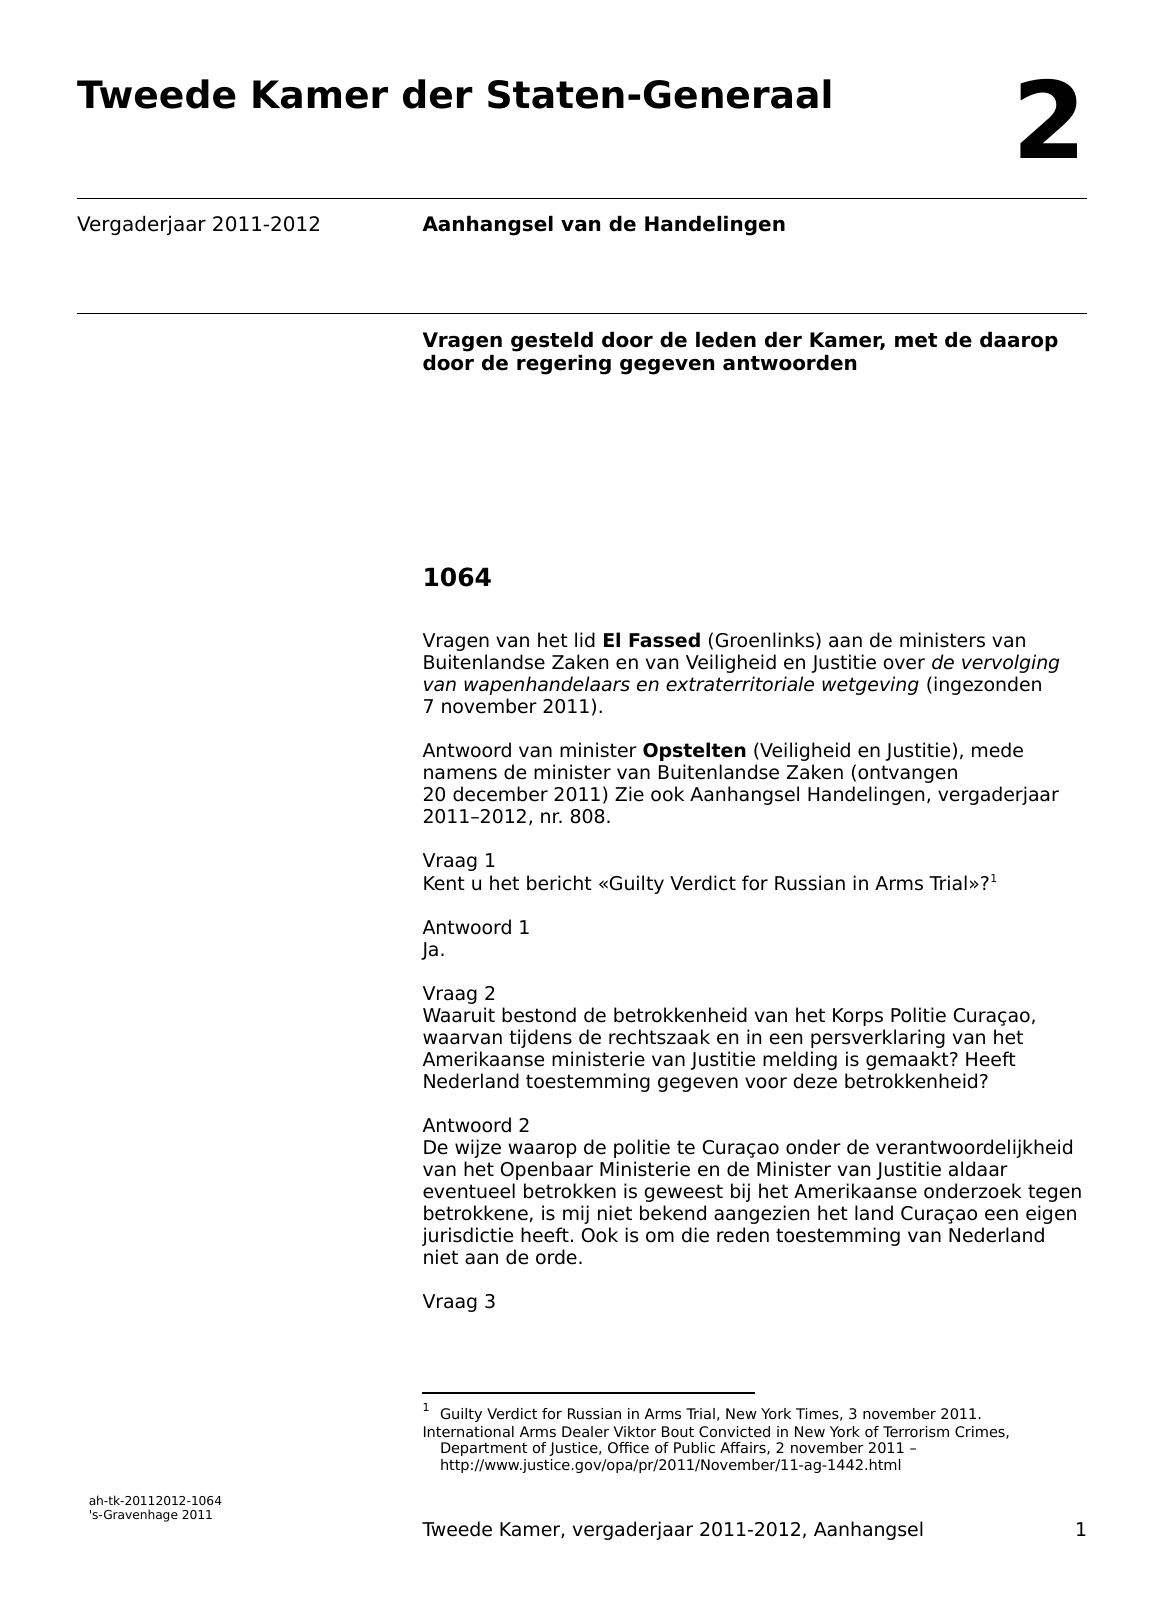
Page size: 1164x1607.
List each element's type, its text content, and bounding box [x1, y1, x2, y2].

text Vraag 3 [422, 1291, 1087, 1313]
text Waaruit bestond de betrokkenheid van het Korps Politie Curaçao, waarvan tijdens de rechtszaak en in een persverklaring van het Amerikaanse ministerie van Justitie melding is gemaakt? Heeft Nederland toestemming gegeven voor deze betrokkenheid? [422, 1005, 1087, 1093]
text Vraag 2 [422, 983, 1087, 1005]
text 1064 [422, 563, 1087, 592]
table_cell Vragen gesteld door de leden der Kamer, met de daarop door de regering gegeven antwoorden [422, 314, 1087, 375]
table_cell Aanhangsel van de Handelingen [422, 199, 1087, 313]
table_cell Vergaderjaar 2011-2012 [77, 199, 422, 313]
text Antwoord van minister Opstelten (Veiligheid en Justitie), mede namens de minister van Buitenlandse Zaken (ontvangen 20 december 2011) Zie ook Aanhangsel Handelingen, vergaderjaar 2011–2012, nr. 808. [422, 740, 1087, 828]
text Vraag 1 [422, 850, 1087, 872]
text Vragen van het lid El Fassed (Groenlinks) aan de ministers van Buitenlandse Zaken en van Veiligheid en Justitie over de vervolging van wapenhandelaars en extraterritoriale wetgeving (ingezonden 7 november 2011). [422, 630, 1087, 718]
text 's-Gravenhage 2011 [88, 1508, 323, 1522]
table_header 2 [886, 59, 1087, 198]
text De wijze waarop de politie te Curaçao onder de verantwoordelijkheid van het Openbaar Ministerie en de Minister van Justitie aldaar eventueel betrokken is geweest bij het Amerikaanse onderzoek tegen betrokkene, is mij niet bekend aangezien het land Curaçao een eigen jurisdictie heeft. Ook is om die reden toestemming van Nederland niet aan de orde. [422, 1137, 1087, 1269]
text Antwoord 1 [422, 917, 1087, 938]
table_header Tweede Kamer der Staten-Generaal [77, 59, 886, 198]
table_cell [77, 314, 422, 375]
text Antwoord 2 [422, 1115, 1087, 1137]
text International Arms Dealer Viktor Bout Convicted in New York of Terrorism Crimes, Department of Justice, Office of Public Affairs, 2 november 2011 – http://www.justice.gov/opa/pr/2011/November/11-ag-1442.html [422, 1424, 1087, 1474]
text Kent u het bericht «Guilty Verdict for Russian in Arms Trial»? [422, 872, 1087, 894]
text ah-tk-20112012-1064 [88, 1494, 323, 1508]
text Guilty Verdict for Russian in Arms Trial, New York Times, 3 november 2011. [422, 1402, 1087, 1424]
text Ja. [422, 938, 1087, 961]
